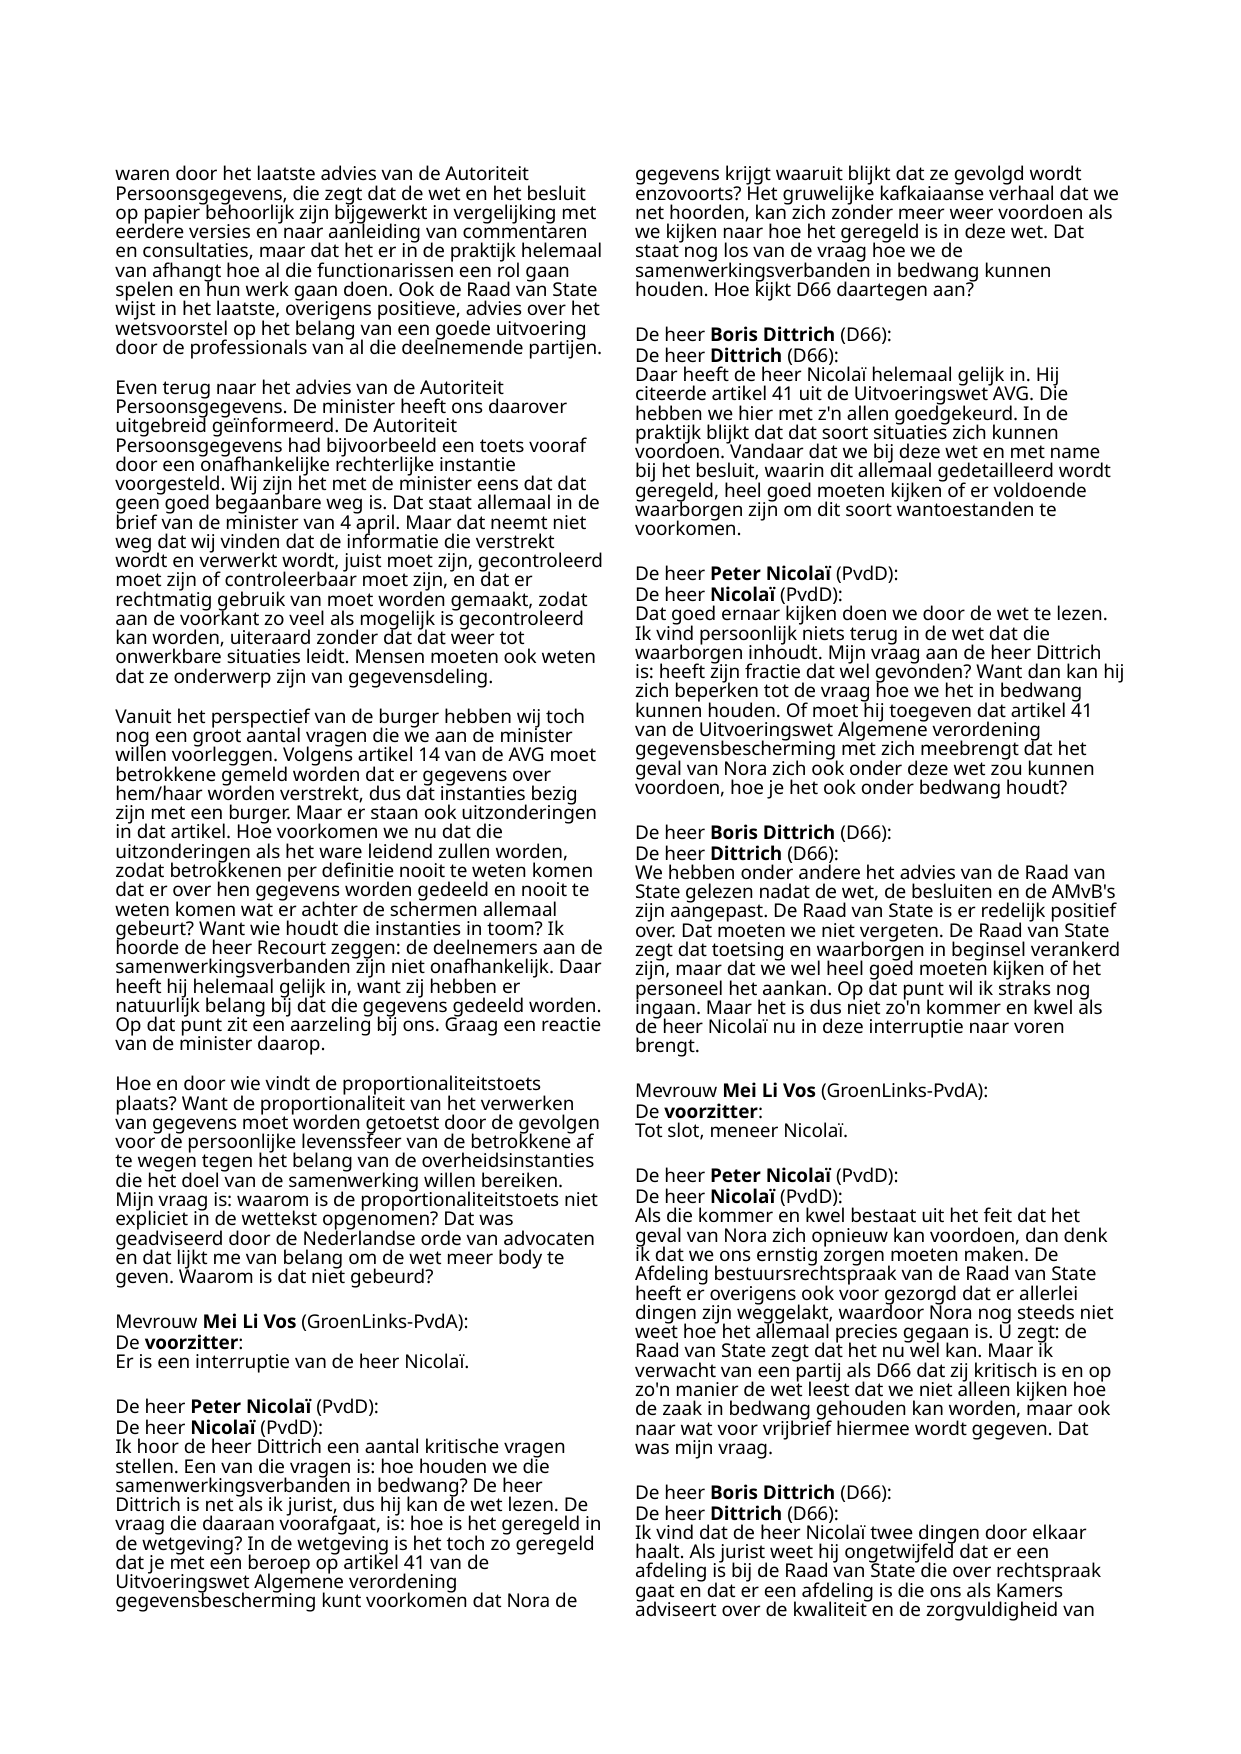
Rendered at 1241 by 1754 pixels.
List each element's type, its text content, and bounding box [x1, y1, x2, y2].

text Als die kommer en kwel bestaat uit het feit dat het geval van Nora zich opnieuw kan voordoen, dan denk ik dat we ons ernstig zorgen moeten maken. De Afdeling bestuursrechtspraak van de Raad van State heeft er overigens ook voor gezorgd dat er allerlei dingen zijn weggelakt, waardoor Nora nog steeds niet weet hoe het allemaal precies gegaan is. U zegt: de Raad van State zegt dat het nu wel kan. Maar ik verwacht van een partij als D66 dat zij kritisch is en op zo'n manier de wet leest dat we niet alleen kijken hoe de zaak in bedwang gehouden kan worden, maar ook naar wat voor vrijbrief hiermee wordt gegeven. Dat was mijn vraag. [635, 1207, 1125, 1458]
text waren door het laatste advies van de Autoriteit Persoonsgegevens, die zegt dat de wet en het besluit op papier behoorlijk zijn bijgewerkt in vergelijking met eerdere versies en naar aanleiding van commentaren en consultaties, maar dat het er in de praktijk helemaal van afhangt hoe al die functionarissen een rol gaan spelen en hun werk gaan doen. Ook de Raad van State wijst in het laatste, overigens positieve, advies over het wetsvoorstel op het belang van een goede uitvoering door de professionals van al die deelnemende partijen. [115, 165, 605, 358]
text Mevrouw Mei Li Vos (GroenLinks-PvdA): [635, 1077, 1125, 1103]
text Daar heeft de heer Nicolaï helemaal gelijk in. Hij citeerde artikel 41 uit de Uitvoeringswet AVG. Die hebben we hier met z'n allen goedgekeurd. In de praktijk blijkt dat dat soort situaties zich kunnen voordoen. Vandaar dat we bij deze wet en met name bij het besluit, waarin dit allemaal gedetailleerd wordt geregeld, heel goed moeten kijken of er voldoende waarborgen zijn om dit soort wantoestanden te voorkomen. [635, 366, 1125, 539]
text De heer Boris Dittrich (D66): [635, 321, 1125, 347]
text De heer Nicolaï (PvdD): [635, 586, 1125, 605]
text De heer Peter Nicolaï (PvdD): [635, 560, 1125, 586]
text De heer Nicolaï (PvdD): [115, 1419, 605, 1438]
text Even terug naar het advies van de Autoriteit Persoonsgegevens. De minister heeft ons daarover uitgebreid geïnformeerd. De Autoriteit Persoonsgegevens had bijvoorbeeld een toets vooraf door een onafhankelijke rechterlijke instantie voorgesteld. Wij zijn het met de minister eens dat dat geen goed begaanbare weg is. Dat staat allemaal in de brief van de minister van 4 april. Maar dat neemt niet weg dat wij vinden dat de informatie die verstrekt wordt en verwerkt wordt, juist moet zijn, gecontroleerd moet zijn of controleerbaar moet zijn, en dat er rechtmatig gebruik van moet worden gemaakt, zodat aan de voorkant zo veel als mogelijk is gecontroleerd kan worden, uiteraard zonder dat dat weer tot onwerkbare situaties leidt. Mensen moeten ook weten dat ze onderwerp zijn van gegevensdeling. [115, 379, 605, 687]
text De heer Nicolaï (PvdD): [635, 1188, 1125, 1207]
text De voorzitter: [635, 1103, 1125, 1122]
text De heer Peter Nicolaï (PvdD): [115, 1393, 605, 1419]
text De heer Dittrich (D66): [635, 347, 1125, 366]
text Vanuit het perspectief van de burger hebben wij toch nog een groot aantal vragen die we aan de minister willen voorleggen. Volgens artikel 14 van de AVG moet betrokkene gemeld worden dat er gegevens over hem/haar worden verstrekt, dus dat instanties bezig zijn met een burger. Maar er staan ook uitzonderingen in dat artikel. Hoe voorkomen we nu dat die uitzonderingen als het ware leidend zullen worden, zodat betrokkenen per definitie nooit te weten komen dat er over hen gegevens worden gedeeld en nooit te weten komen wat er achter de schermen allemaal gebeurt? Want wie houdt die instanties in toom? Ik hoorde de heer Recourt zeggen: de deelnemers aan de samenwerkingsverbanden zijn niet onafhankelijk. Daar heeft hij helemaal gelijk in, want zij hebben er natuurlijk belang bij dat die gegevens gedeeld worden. Op dat punt zit een aarzeling bij ons. Graag een reactie van de minister daarop. [115, 708, 605, 1055]
text We hebben onder andere het advies van de Raad van State gelezen nadat de wet, de besluiten en de AMvB's zijn aangepast. De Raad van State is er redelijk positief over. Dat moeten we niet vergeten. De Raad van State zegt dat toetsing en waarborgen in beginsel verankerd zijn, maar dat we wel heel goed moeten kijken of het personeel het aankan. Op dat punt wil ik straks nog ingaan. Maar het is dus niet zo'n kommer en kwel als de heer Nicolaï nu in deze interruptie naar voren brengt. [635, 864, 1125, 1057]
text Mevrouw Mei Li Vos (GroenLinks-PvdA): [115, 1308, 605, 1334]
text De voorzitter: [115, 1334, 605, 1353]
text De heer Boris Dittrich (D66): [635, 819, 1125, 844]
text gegevens krijgt waaruit blijkt dat ze gevolgd wordt enzovoorts? Het gruwelijke kafkaiaanse verhaal dat we net hoorden, kan zich zonder meer weer voordoen als we kijken naar hoe het geregeld is in deze wet. Dat staat nog los van de vraag hoe we de samenwerkingsverbanden in bedwang kunnen houden. Hoe kijkt D66 daartegen aan? [635, 165, 1125, 300]
text Dat goed ernaar kijken doen we door de wet te lezen. Ik vind persoonlijk niets terug in de wet dat die waarborgen inhoudt. Mijn vraag aan de heer Dittrich is: heeft zijn fractie dat wel gevonden? Want dan kan hij zich beperken tot de vraag hoe we het in bedwang kunnen houden. Of moet hij toegeven dat artikel 41 van de Uitvoeringswet Algemene verordening gegevensbescherming met zich meebrengt dat het geval van Nora zich ook onder deze wet zou kunnen voordoen, hoe je het ook onder bedwang houdt? [635, 605, 1125, 798]
text Tot slot, meneer Nicolaï. [635, 1122, 1125, 1142]
text De heer Dittrich (D66): [635, 1504, 1125, 1524]
text De heer Dittrich (D66): [635, 844, 1125, 864]
text De heer Boris Dittrich (D66): [635, 1479, 1125, 1504]
text Ik hoor de heer Dittrich een aantal kritische vragen stellen. Een van die vragen is: hoe houden we die samenwerkingsverbanden in bedwang? De heer Dittrich is net als ik jurist, dus hij kan de wet lezen. De vraag die daaraan voorafgaat, is: hoe is het geregeld in de wetgeving? In de wetgeving is het toch zo geregeld dat je met een beroep op artikel 41 van de Uitvoeringswet Algemene verordening gegevensbescherming kunt voorkomen dat Nora de [115, 1438, 605, 1612]
text Hoe en door wie vindt de proportionaliteitstoets plaats? Want de proportionaliteit van het verwerken van gegevens moet worden getoetst door de gevolgen voor de persoonlijke levenssfeer van de betrokkene af te wegen tegen het belang van de overheidsinstanties die het doel van de samenwerking willen bereiken. Mijn vraag is: waarom is de proportionaliteitstoets niet expliciet in de wettekst opgenomen? Dat was geadviseerd door de Nederlandse orde van advocaten en dat lijkt me van belang om de wet meer body te geven. Waarom is dat niet gebeurd? [115, 1075, 605, 1287]
text De heer Peter Nicolaï (PvdD): [635, 1162, 1125, 1188]
text Er is een interruptie van de heer Nicolaï. [115, 1353, 605, 1372]
text Ik vind dat de heer Nicolaï twee dingen door elkaar haalt. Als jurist weet hij ongetwijfeld dat er een afdeling is bij de Raad van State die over rechtspraak gaat en dat er een afdeling is die ons als Kamers adviseert over de kwaliteit en de zorgvuldigheid van [635, 1524, 1125, 1620]
